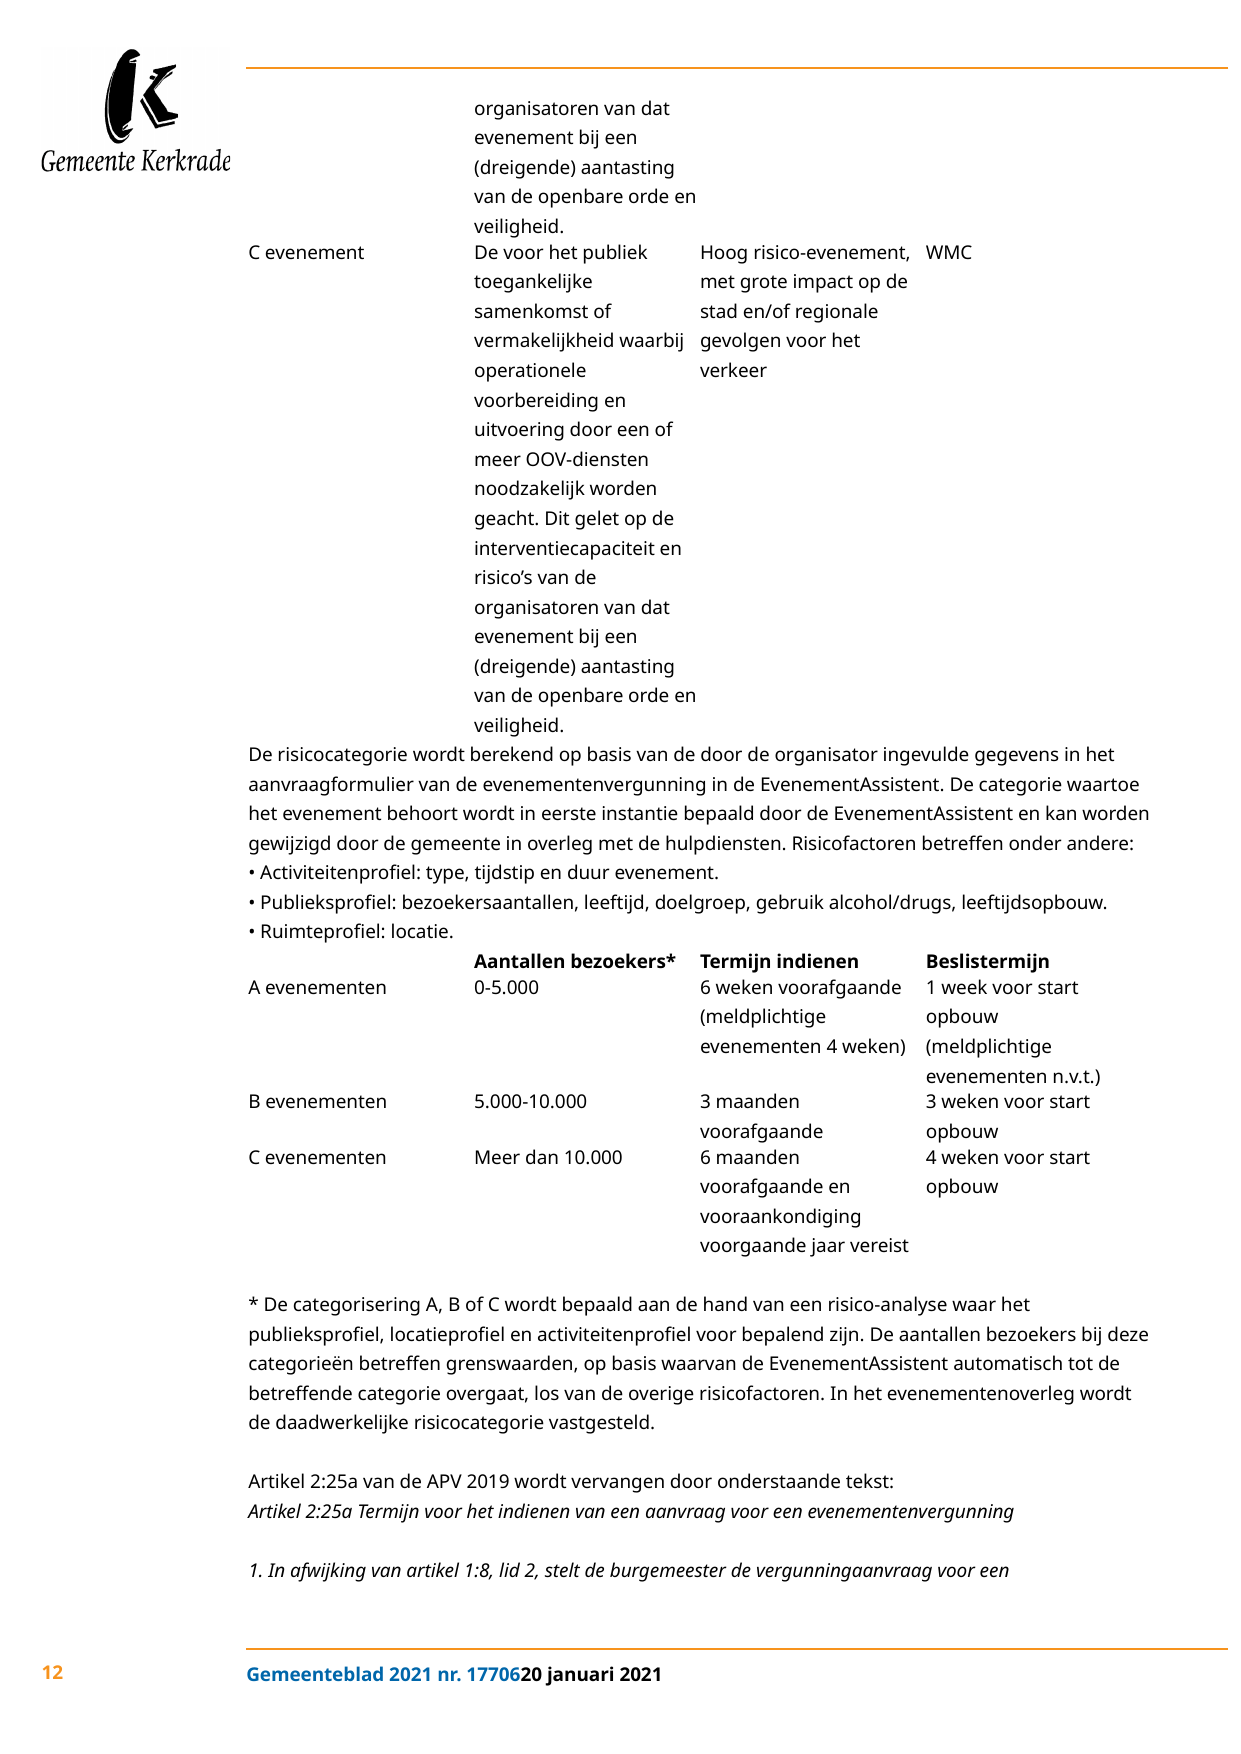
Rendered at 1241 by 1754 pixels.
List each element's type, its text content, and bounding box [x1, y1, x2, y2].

table_cell C evenementen [248, 1144, 474, 1258]
text Artikel 2:25a van de APV 2019 wordt vervangen door onderstaande tekst: [248, 1469, 1152, 1494]
table_cell 3 weken voor start opbouw [926, 1089, 1152, 1144]
text • Ruimteprofiel: locatie. [248, 919, 1152, 944]
text Artikel 2:25a Termijn voor het indienen van een aanvraag voor een evenementenvergunning [248, 1498, 1152, 1524]
table_cell organisatoren van dat evenement bij een (dreigende) aantasting van de openbare orde en veiligheid. [474, 95, 700, 239]
text De risicocategorie wordt berekend op basis van de door de organisator ingevulde gegevens in het aanvraagformulier van de evenementenvergunning in de EvenementAssistent. De categorie waartoe het evenement behoort wordt in eerste instantie bepaald door de EvenementAssistent en kan worden gewijzigd door de gemeente in overleg met de hulpdiensten. Risicofactoren betreffen onder andere: [248, 741, 1152, 856]
table_cell Hoog risico-evenement, met grote impact op de stad en/of regionale gevolgen voor het verkeer [700, 239, 926, 738]
table_cell 5.000-10.000 [474, 1089, 700, 1144]
table_cell [926, 95, 1152, 239]
text • Publieksprofiel: bezoekersaantallen, leeftijd, doelgroep, gebruik alcohol/drugs, leeftijdsopbouw. [248, 889, 1152, 915]
table_header Termijn indienen [700, 948, 926, 974]
table_cell B evenementen [248, 1089, 474, 1144]
table_header Beslistermijn [926, 948, 1152, 974]
table_cell 4 weken voor start opbouw [926, 1144, 1152, 1258]
table_cell Meer dan 10.000 [474, 1144, 700, 1258]
table_cell WMC [926, 239, 1152, 738]
table_header Aantallen bezoekers* [474, 948, 700, 974]
table_cell A evenementen [248, 974, 474, 1088]
table_cell 3 maanden voorafgaande [700, 1089, 926, 1144]
table_cell 0-5.000 [474, 974, 700, 1088]
picture [41, 47, 231, 172]
table_cell 6 maanden voorafgaande en vooraankondiging voorgaande jaar vereist [700, 1144, 926, 1258]
table_cell [700, 95, 926, 239]
table_cell [248, 95, 474, 239]
text * De categorisering A, B of C wordt bepaald aan de hand van een risico-analyse waar het publieksprofiel, locatieprofiel en activiteitenprofiel voor bepalend zijn. De aantallen bezoekers bij deze categorieën betreffen grenswaarden, op basis waarvan de EvenementAssistent automatisch tot de betreffende categorie overgaat, los van de overige risicofactoren. In het evenementenoverleg wordt de daadwerkelijke risicocategorie vastgesteld. [248, 1291, 1152, 1435]
table_cell 1 week voor start opbouw (meldplichtige evenementen n.v.t.) [926, 974, 1152, 1088]
table_cell De voor het publiek toegankelijke samenkomst of vermakelijkheid waarbij operationele voorbereiding en uitvoering door een of meer OOV-diensten noodzakelijk worden geacht. Dit gelet op de interventiecapaciteit en risico’s van de organisatoren van dat evenement bij een (dreigende) aantasting van de openbare orde en veiligheid. [474, 239, 700, 738]
table_cell C evenement [248, 239, 474, 738]
text 1. In afwijking van artikel 1:8, lid 2, stelt de burgemeester de vergunningaanvraag voor een [248, 1557, 1152, 1583]
text • Activiteitenprofiel: type, tijdstip en duur evenement. [248, 859, 1152, 885]
table_header [248, 948, 474, 974]
table_cell 6 weken voorafgaande (meldplichtige evenementen 4 weken) [700, 974, 926, 1088]
